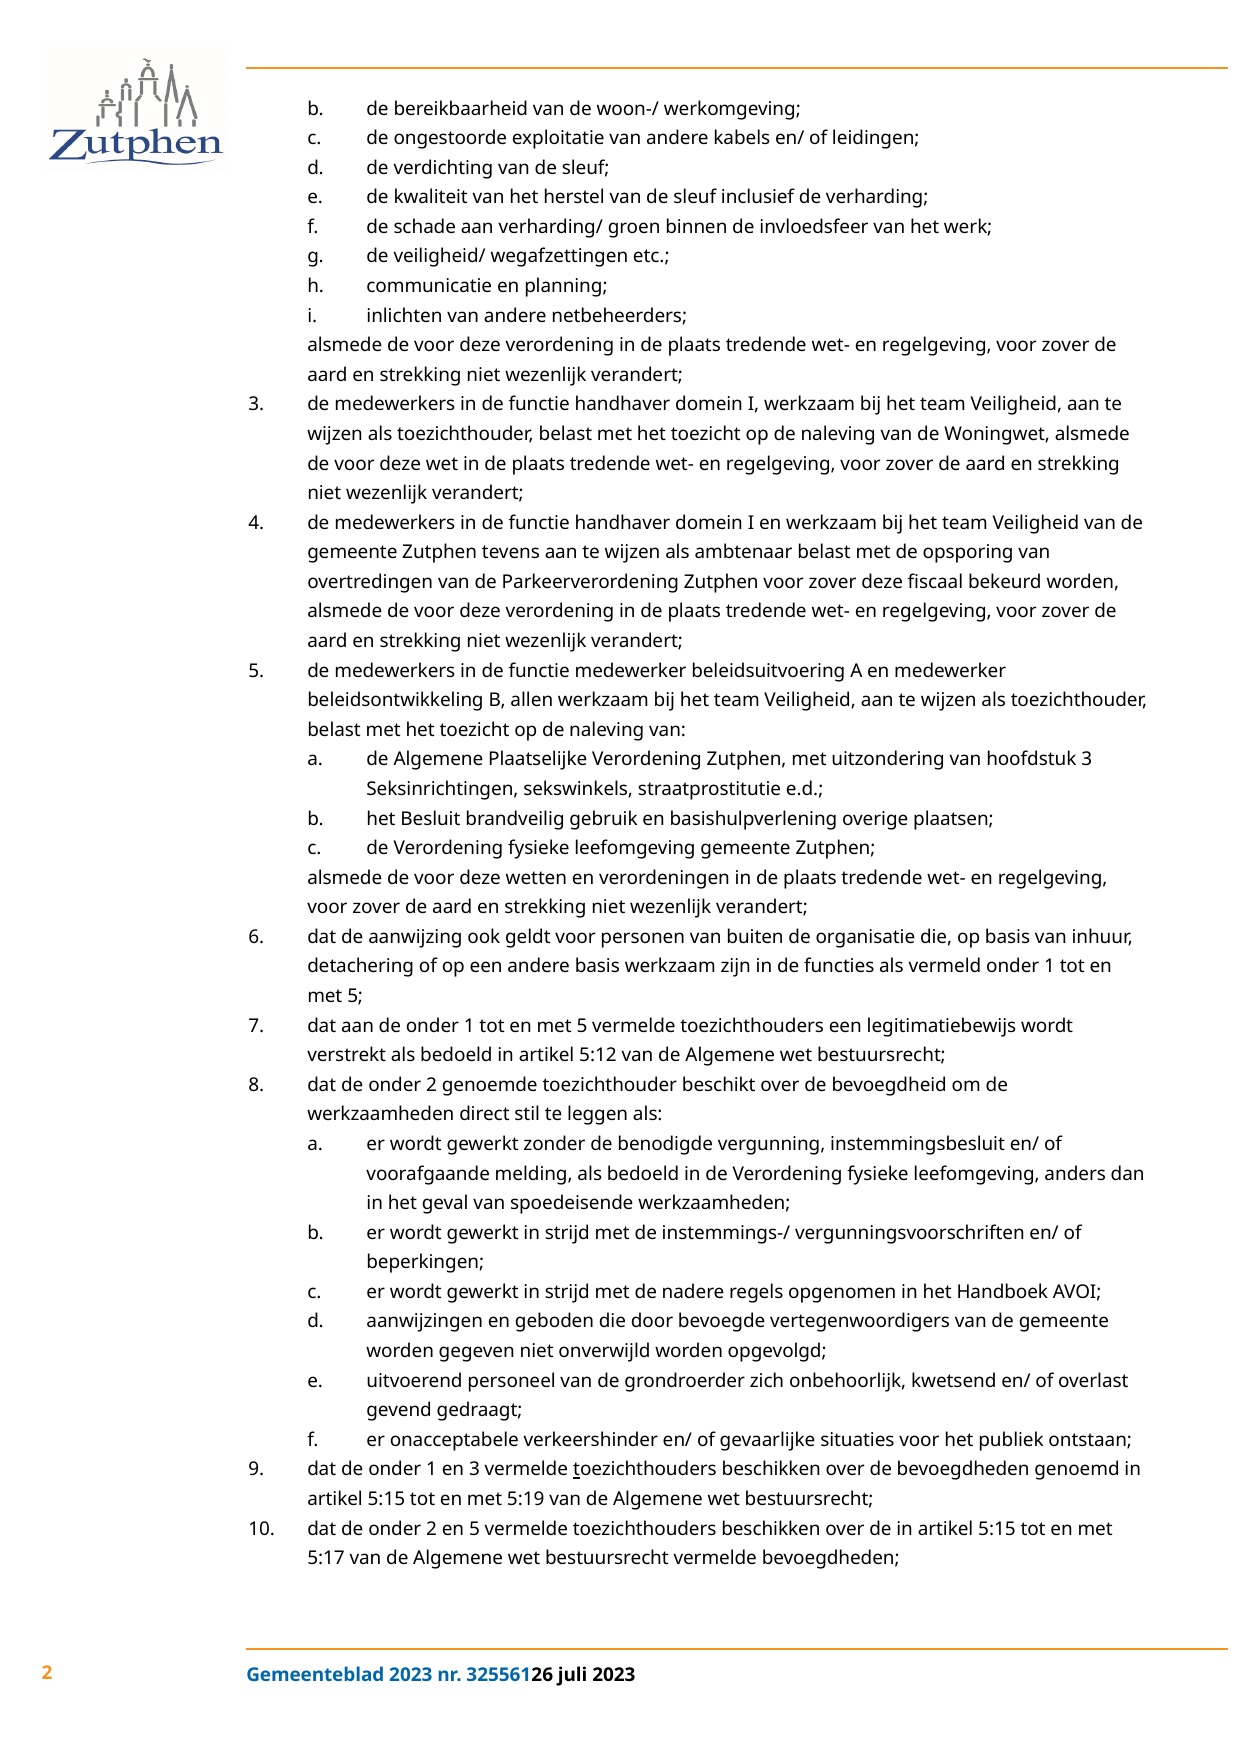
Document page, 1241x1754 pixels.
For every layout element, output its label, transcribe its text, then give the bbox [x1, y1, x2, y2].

list de medewerkers in de functie medewerker beleidsuitvoering A en medewerker beleidsontwikkeling B, allen werkzaam bij het team Veiligheid, aan te wijzen als toezichthouder, belast met het toezicht op de naleving van: [248, 657, 1152, 742]
list dat de onder 2 genoemde toezichthouder beschikt over de bevoegdheid om de werkzaamheden direct stil te leggen als: [248, 1071, 1152, 1126]
list de schade aan verharding/ groen binnen de invloedsfeer van het werk; [307, 213, 1152, 239]
list inlichten van andere netbeheerders; [307, 302, 1152, 328]
list alsmede de voor deze verordening in de plaats tredende wet- en regelgeving, voor zover de aard en strekking niet wezenlijk verandert; [248, 331, 1152, 387]
list aanwijzingen en geboden die door bevoegde vertegenwoordigers van de gemeente worden gegeven niet onverwijld worden opgevolgd; [307, 1308, 1152, 1363]
list de ongestoorde exploitatie van andere kabels en/ of leidingen; [307, 124, 1152, 150]
list uitvoerend personeel van de grondroerder zich onbehoorlijk, kwetsend en/ of overlast gevend gedraagt; [307, 1367, 1152, 1422]
list de verdichting van de sleuf; [307, 154, 1152, 180]
list dat de aanwijzing ook geldt voor personen van buiten de organisatie die, op basis van inhuur, detachering of op een andere basis werkzaam zijn in de functies als vermeld onder 1 tot en met 5; [248, 923, 1152, 1008]
list er wordt gewerkt zonder de benodigde vergunning, instemmingsbesluit en/ of voorafgaande melding, als bedoeld in de Verordening fysieke leefomgeving, anders dan in het geval van spoedeisende werkzaamheden; [307, 1130, 1152, 1215]
list communicatie en planning; [307, 272, 1152, 298]
list de medewerkers in de functie handhaver domein I en werkzaam bij het team Veiligheid van de gemeente Zutphen tevens aan te wijzen als ambtenaar belast met de opsporing van overtredingen van de Parkeerverordening Zutphen voor zover deze fiscaal bekeurd worden, alsmede de voor deze verordening in de plaats tredende wet- en regelgeving, voor zover de aard en strekking niet wezenlijk verandert; [248, 509, 1152, 653]
list dat de onder 1 en 3 vermelde toezichthouders beschikken over de bevoegdheden genoemd in artikel 5:15 tot en met 5:19 van de Algemene wet bestuursrecht; [248, 1456, 1152, 1511]
list dat aan de onder 1 tot en met 5 vermelde toezichthouders een legitimatiebewijs wordt verstrekt als bedoeld in artikel 5:12 van de Algemene wet bestuursrecht; [248, 1012, 1152, 1067]
list er onacceptabele verkeershinder en/ of gevaarlijke situaties voor het publiek ontstaan; [307, 1426, 1152, 1452]
list het Besluit brandveilig gebruik en basishulpverlening overige plaatsen; [307, 805, 1152, 831]
list de medewerkers in de functie handhaver domein I, werkzaam bij het team Veiligheid, aan te wijzen als toezichthouder, belast met het toezicht op de naleving van de Woningwet, alsmede de voor deze wet in de plaats tredende wet- en regelgeving, voor zover de aard en strekking niet wezenlijk verandert; [248, 391, 1152, 505]
list er wordt gewerkt in strijd met de instemmings-/ vergunningsvoorschriften en/ of beperkingen; [307, 1219, 1152, 1274]
list de Algemene Plaatselijke Verordening Zutphen, met uitzondering van hoofdstuk 3 Seksinrichtingen, sekswinkels, straatprostitutie e.d.; [307, 746, 1152, 801]
list er wordt gewerkt in strijd met de nadere regels opgenomen in het Handboek AVOI; [307, 1278, 1152, 1304]
list de veiligheid/ wegafzettingen etc.; [307, 243, 1152, 268]
list de kwaliteit van het herstel van de sleuf inclusief de verharding; [307, 183, 1152, 209]
list alsmede de voor deze wetten en verordeningen in de plaats tredende wet- en regelgeving, voor zover de aard en strekking niet wezenlijk verandert; [248, 864, 1152, 919]
picture [41, 47, 231, 172]
list de bereikbaarheid van de woon-/ werkomgeving; [307, 95, 1152, 121]
list dat de onder 2 en 5 vermelde toezichthouders beschikken over de in artikel 5:15 tot en met 5:17 van de Algemene wet bestuursrecht vermelde bevoegdheden; [248, 1515, 1152, 1570]
list de Verordening fysieke leefomgeving gemeente Zutphen; [307, 834, 1152, 860]
